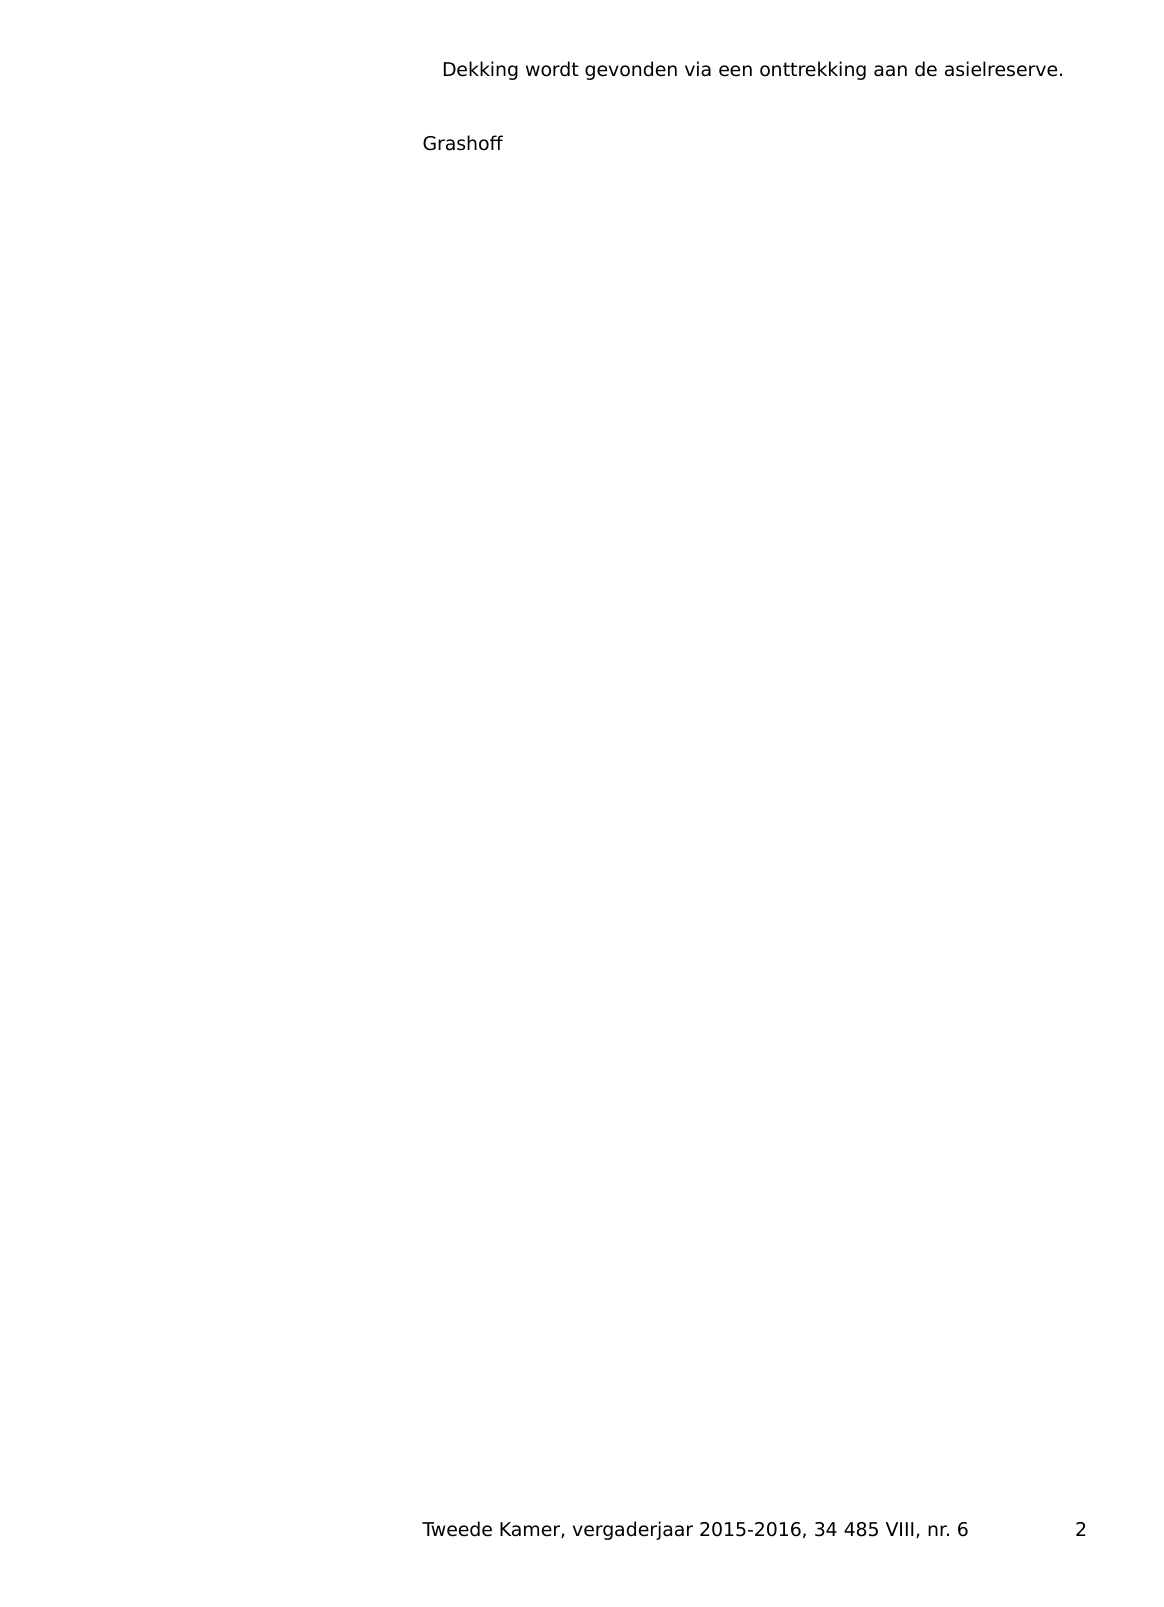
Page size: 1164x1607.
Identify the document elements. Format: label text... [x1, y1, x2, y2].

text Dekking wordt gevonden via een onttrekking aan de asielreserve. [422, 59, 1087, 81]
text Grashoff [422, 111, 1087, 155]
